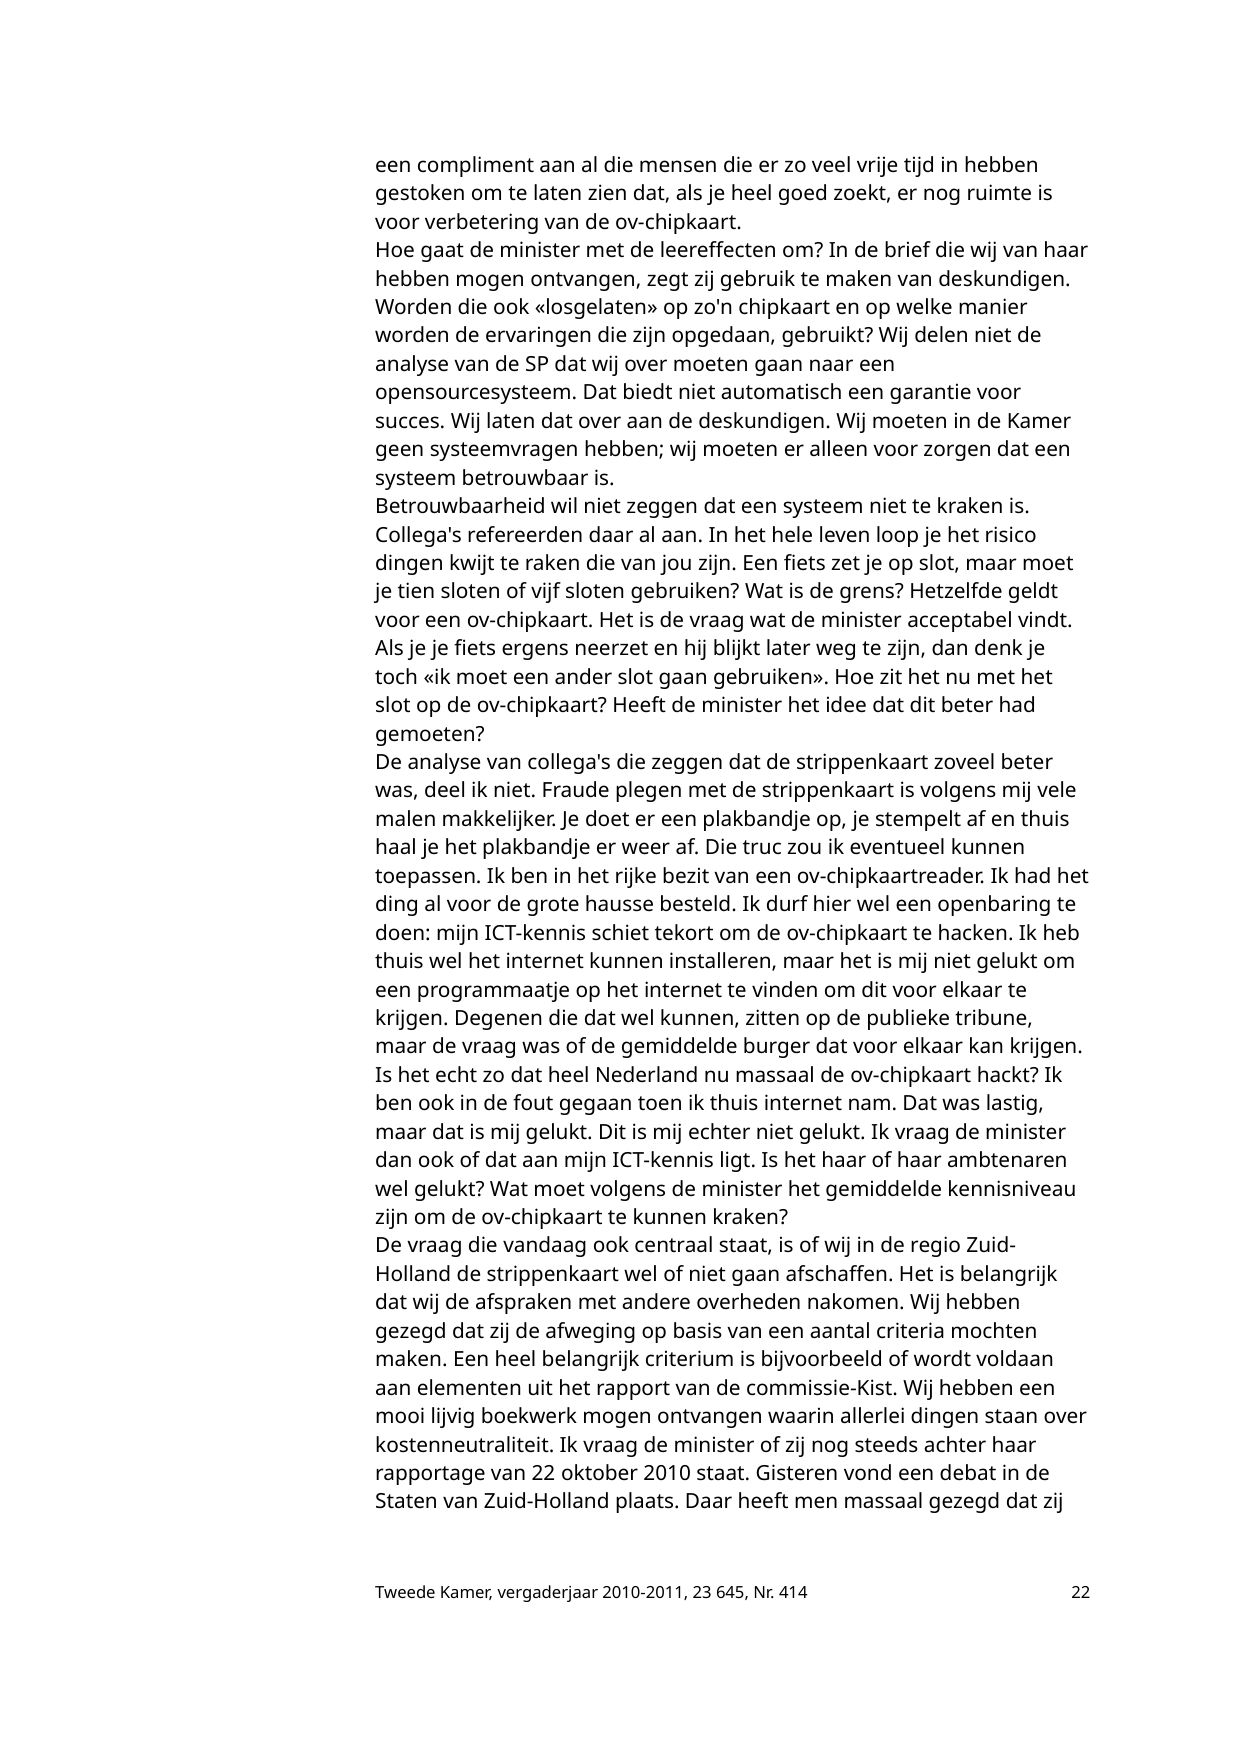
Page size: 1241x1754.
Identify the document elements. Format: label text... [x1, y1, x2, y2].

text een compliment aan al die mensen die er zo veel vrije tijd in hebben gestoken om te laten zien dat, als je heel goed zoekt, er nog ruimte is voor verbetering van de ov-chipkaart. [375, 150, 1090, 235]
text Hoe gaat de minister met de leereffecten om? In de brief die wij van haar hebben mogen ontvangen, zegt zij gebruik te maken van deskundigen. Worden die ook «losgelaten» op zo'n chipkaart en op welke manier worden de ervaringen die zijn opgedaan, gebruikt? Wij delen niet de analyse van de SP dat wij over moeten gaan naar een opensourcesysteem. Dat biedt niet automatisch een garantie voor succes. Wij laten dat over aan de deskundigen. Wij moeten in de Kamer geen systeemvragen hebben; wij moeten er alleen voor zorgen dat een systeem betrouwbaar is. [375, 235, 1090, 491]
text Betrouwbaarheid wil niet zeggen dat een systeem niet te kraken is. Collega's refereerden daar al aan. In het hele leven loop je het risico dingen kwijt te raken die van jou zijn. Een fiets zet je op slot, maar moet je tien sloten of vijf sloten gebruiken? Wat is de grens? Hetzelfde geldt voor een ov-chipkaart. Het is de vraag wat de minister acceptabel vindt. Als je je fiets ergens neerzet en hij blijkt later weg te zijn, dan denk je toch «ik moet een ander slot gaan gebruiken». Hoe zit het nu met het slot op de ov-chipkaart? Heeft de minister het idee dat dit beter had gemoeten? [375, 491, 1090, 747]
text De vraag die vandaag ook centraal staat, is of wij in de regio Zuid-Holland de strippenkaart wel of niet gaan afschaffen. Het is belangrijk dat wij de afspraken met andere overheden nakomen. Wij hebben gezegd dat zij de afweging op basis van een aantal criteria mochten maken. Een heel belangrijk criterium is bijvoorbeeld of wordt voldaan aan elementen uit het rapport van de commissie-Kist. Wij hebben een mooi lijvig boekwerk mogen ontvangen waarin allerlei dingen staan over kostenneutraliteit. Ik vraag de minister of zij nog steeds achter haar rapportage van 22 oktober 2010 staat. Gisteren vond een debat in de Staten van Zuid-Holland plaats. Daar heeft men massaal gezegd dat zij [375, 1231, 1090, 1515]
text De analyse van collega's die zeggen dat de strippenkaart zoveel beter was, deel ik niet. Fraude plegen met de strippenkaart is volgens mij vele malen makkelijker. Je doet er een plakbandje op, je stempelt af en thuis haal je het plakbandje er weer af. Die truc zou ik eventueel kunnen toepassen. Ik ben in het rijke bezit van een ov-chipkaartreader. Ik had het ding al voor de grote hausse besteld. Ik durf hier wel een openbaring te doen: mijn ICT-kennis schiet tekort om de ov-chipkaart te hacken. Ik heb thuis wel het internet kunnen installeren, maar het is mij niet gelukt om een programmaatje op het internet te vinden om dit voor elkaar te krijgen. Degenen die dat wel kunnen, zitten op de publieke tribune, maar de vraag was of de gemiddelde burger dat voor elkaar kan krijgen. Is het echt zo dat heel Nederland nu massaal de ov-chipkaart hackt? Ik ben ook in de fout gegaan toen ik thuis internet nam. Dat was lastig, maar dat is mij gelukt. Dit is mij echter niet gelukt. Ik vraag de minister dan ook of dat aan mijn ICT-kennis ligt. Is het haar of haar ambtenaren wel gelukt? Wat moet volgens de minister het gemiddelde kennisniveau zijn om de ov-chipkaart te kunnen kraken? [375, 747, 1090, 1231]
